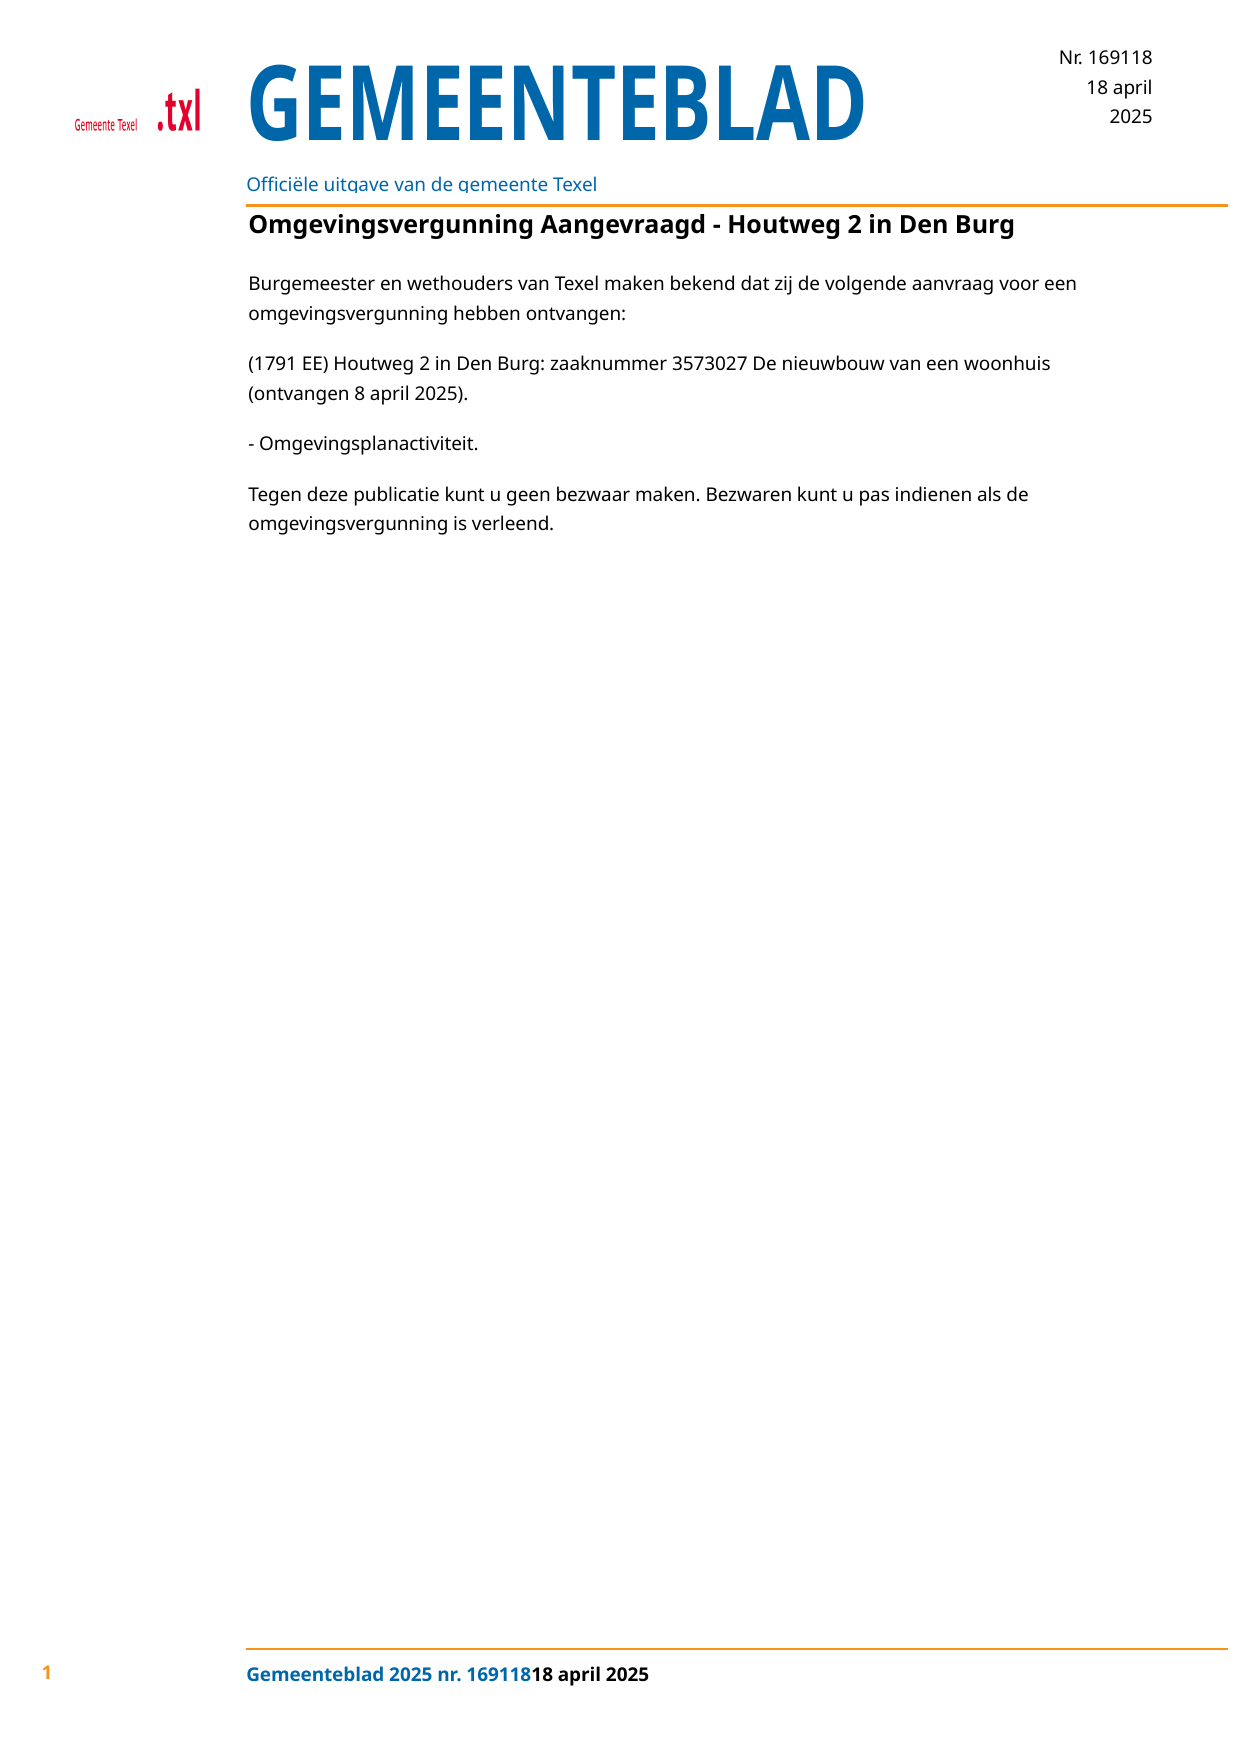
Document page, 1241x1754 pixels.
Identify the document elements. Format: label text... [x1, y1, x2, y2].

text Tegen deze publicatie kunt u geen bezwaar maken. Bezwaren kunt u pas indienen als de omgevingsvergunning is verleend. [248, 481, 1152, 536]
picture [41, 47, 231, 172]
text (1791 EE) Houtweg 2 in Den Burg: zaaknummer 3573027 De nieuwbouw van een woonhuis (ontvangen 8 april 2025). [248, 350, 1152, 406]
text Burgemeester en wethouders van Texel maken bekend dat zij de volgende aanvraag voor een omgevingsvergunning hebben ontvangen: [248, 270, 1152, 326]
text Omgevingsvergunning Aangevraagd - Houtweg 2 in Den Burg [248, 207, 1152, 241]
text - Omgevingsplanactiviteit. [248, 430, 1152, 456]
